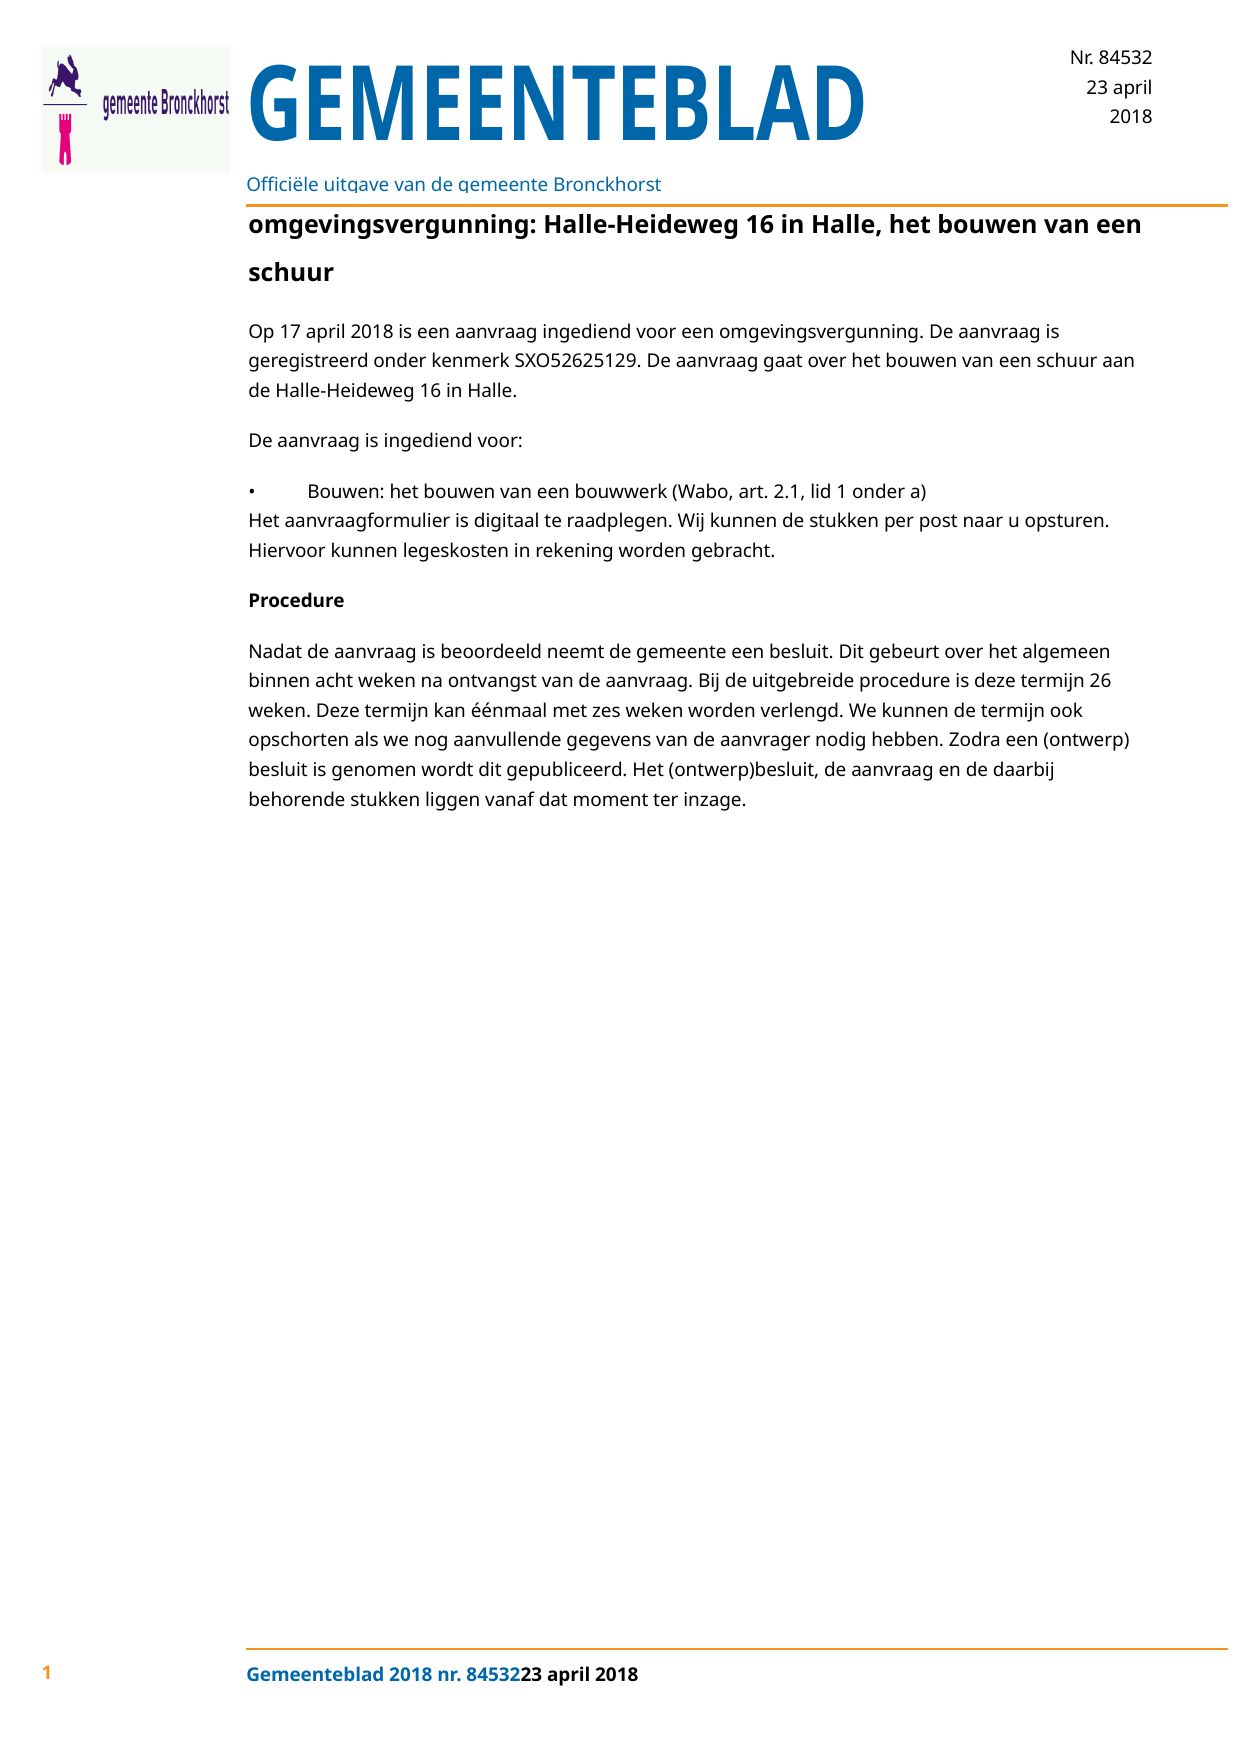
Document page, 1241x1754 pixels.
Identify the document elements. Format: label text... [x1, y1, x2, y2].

text Op 17 april 2018 is een aanvraag ingediend voor een omgevingsvergunning. De aanvraag is geregistreerd onder kenmerk SXO52625129. De aanvraag gaat over het bouwen van een schuur aan de Halle-Heideweg 16 in Halle. [248, 318, 1152, 403]
text De aanvraag is ingediend voor: [248, 427, 1152, 453]
list Bouwen: het bouwen van een bouwwerk (Wabo, art. 2.1, lid 1 onder a) [248, 478, 1152, 504]
text Nadat de aanvraag is beoordeeld neemt de gemeente een besluit. Dit gebeurt over het algemeen binnen acht weken na ontvangst van de aanvraag. Bij de uitgebreide procedure is deze termijn 26 weken. Deze termijn kan éénmaal met zes weken worden verlengd. We kunnen de termijn ook opschorten als we nog aanvullende gegevens van de aanvrager nodig hebben. Zodra een (ontwerp) besluit is genomen wordt dit gepubliceerd. Het (ontwerp)besluit, de aanvraag en de daarbij behorende stukken liggen vanaf dat moment ter inzage. [248, 638, 1152, 812]
text Procedure [248, 587, 1152, 613]
text omgevingsvergunning: Halle-Heideweg 16 in Halle, het bouwen van een schuur [248, 207, 1152, 288]
text Het aanvraagformulier is digitaal te raadplegen. Wij kunnen de stukken per post naar u opsturen. Hiervoor kunnen legeskosten in rekening worden gebracht. [248, 507, 1152, 563]
picture [41, 47, 231, 172]
